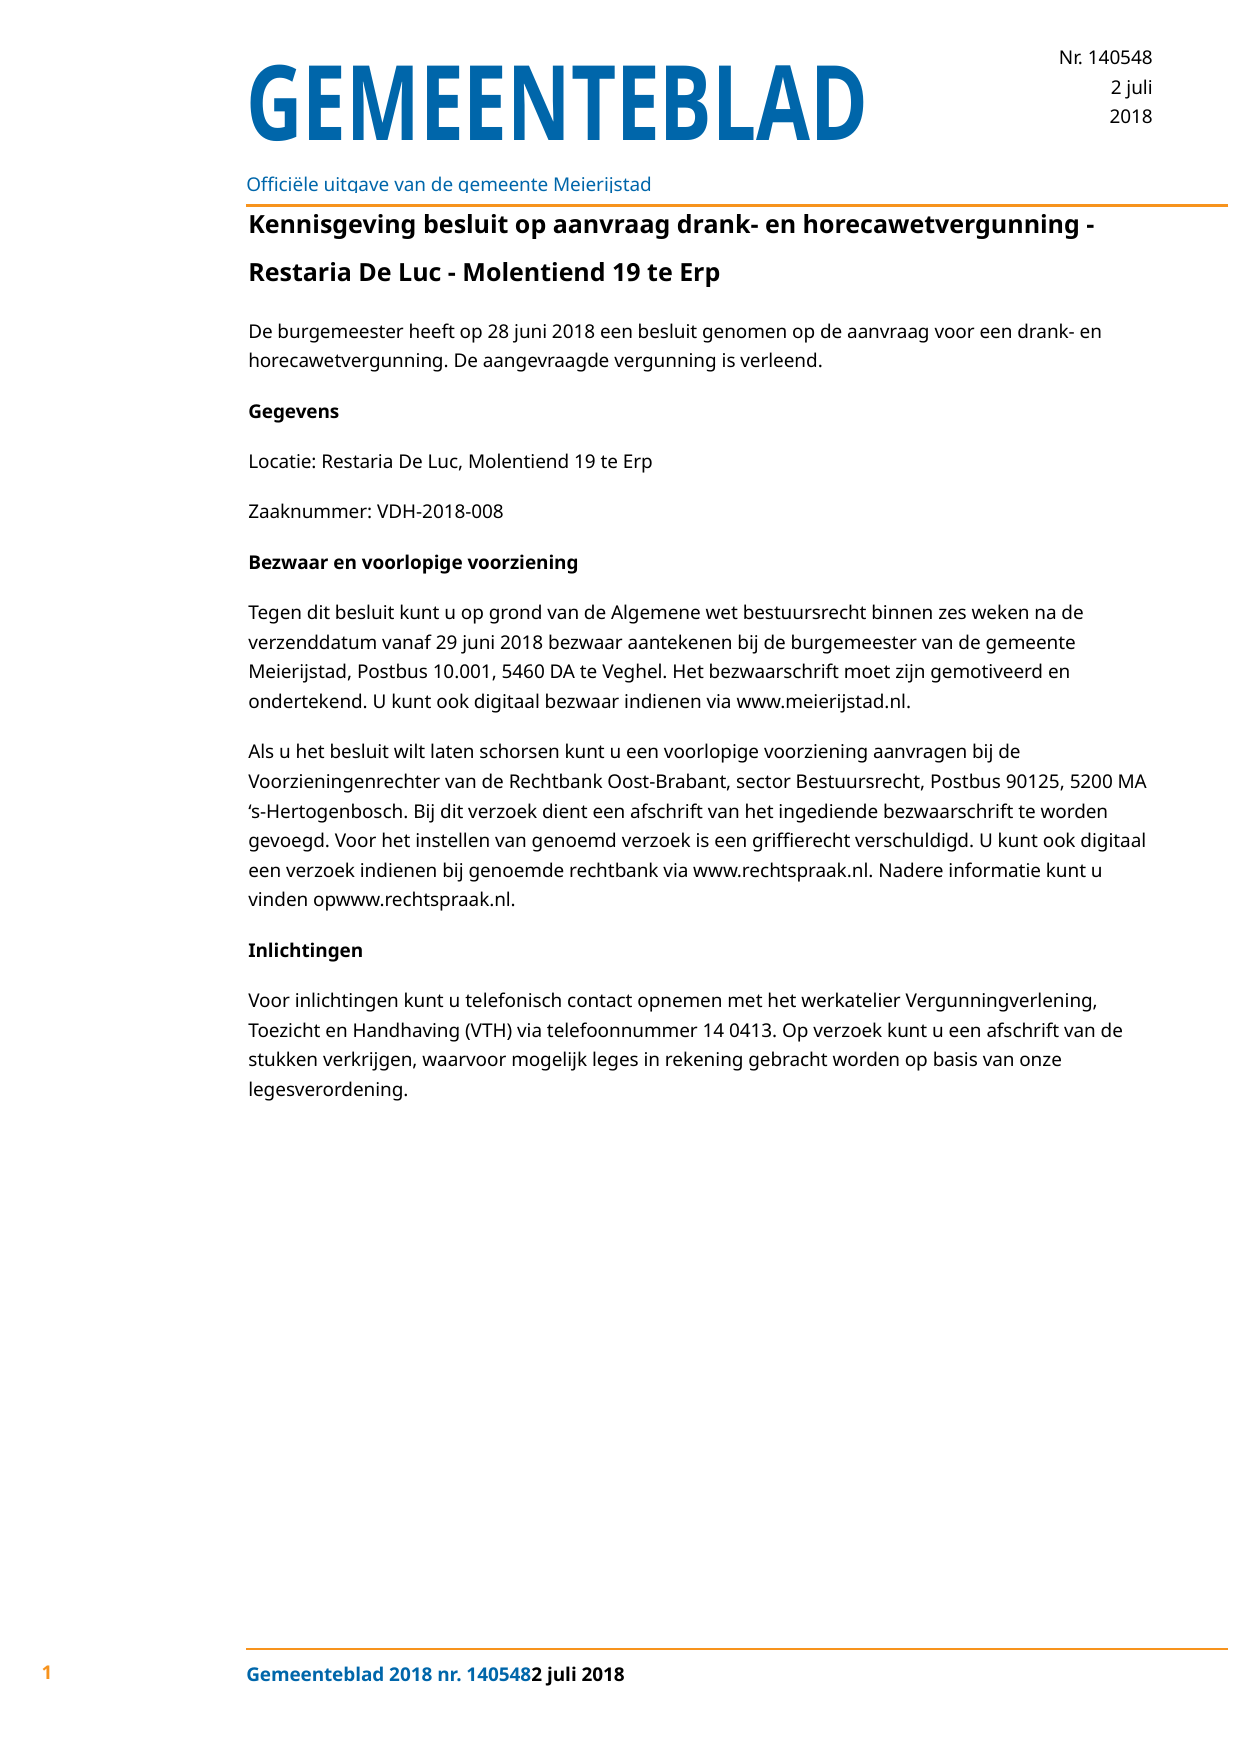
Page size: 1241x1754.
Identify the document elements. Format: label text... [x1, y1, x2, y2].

text Kennisgeving besluit op aanvraag drank- en horecawetvergunning - Restaria De Luc - Molentiend 19 te Erp [248, 207, 1152, 288]
text Zaaknummer: VDH-2018-008 [248, 499, 1152, 524]
text Bezwaar en voorlopige voorziening [248, 549, 1152, 575]
text Tegen dit besluit kunt u op grond van de Algemene wet bestuursrecht binnen zes weken na de verzenddatum vanaf 29 juni 2018 bezwaar aantekenen bij de burgemeester van de gemeente Meierijstad, Postbus 10.001, 5460 DA te Veghel. Het bezwaarschrift moet zijn gemotiveerd en ondertekend. U kunt ook digitaal bezwaar indienen via www.meierijstad.nl. [248, 599, 1152, 714]
text Als u het besluit wilt laten schorsen kunt u een voorlopige voorziening aanvragen bij de Voorzieningenrechter van de Rechtbank Oost-Brabant, sector Bestuursrecht, Postbus 90125, 5200 MA ‘s-Hertogenbosch. Bij dit verzoek dient een afschrift van het ingediende bezwaarschrift te worden gevoegd. Voor het instellen van genoemd verzoek is een griffierecht verschuldigd. U kunt ook digitaal een verzoek indienen bij genoemde rechtbank via www.rechtspraak.nl. Nadere informatie kunt u vinden opwww.rechtspraak.nl. [248, 739, 1152, 912]
text Inlichtingen [248, 937, 1152, 963]
text Voor inlichtingen kunt u telefonisch contact opnemen met het werkatelier Vergunningverlening, Toezicht en Handhaving (VTH) via telefoonnummer 14 0413. Op verzoek kunt u een afschrift van de stukken verkrijgen, waarvoor mogelijk leges in rekening gebracht worden op basis van onze legesverordening. [248, 987, 1152, 1102]
text Locatie: Restaria De Luc, Molentiend 19 te Erp [248, 448, 1152, 474]
picture [41, 47, 231, 172]
text De burgemeester heeft op 28 juni 2018 een besluit genomen op de aanvraag voor een drank- en horecawetvergunning. De aangevraagde vergunning is verleend. [248, 318, 1152, 373]
text Gegevens [248, 398, 1152, 424]
